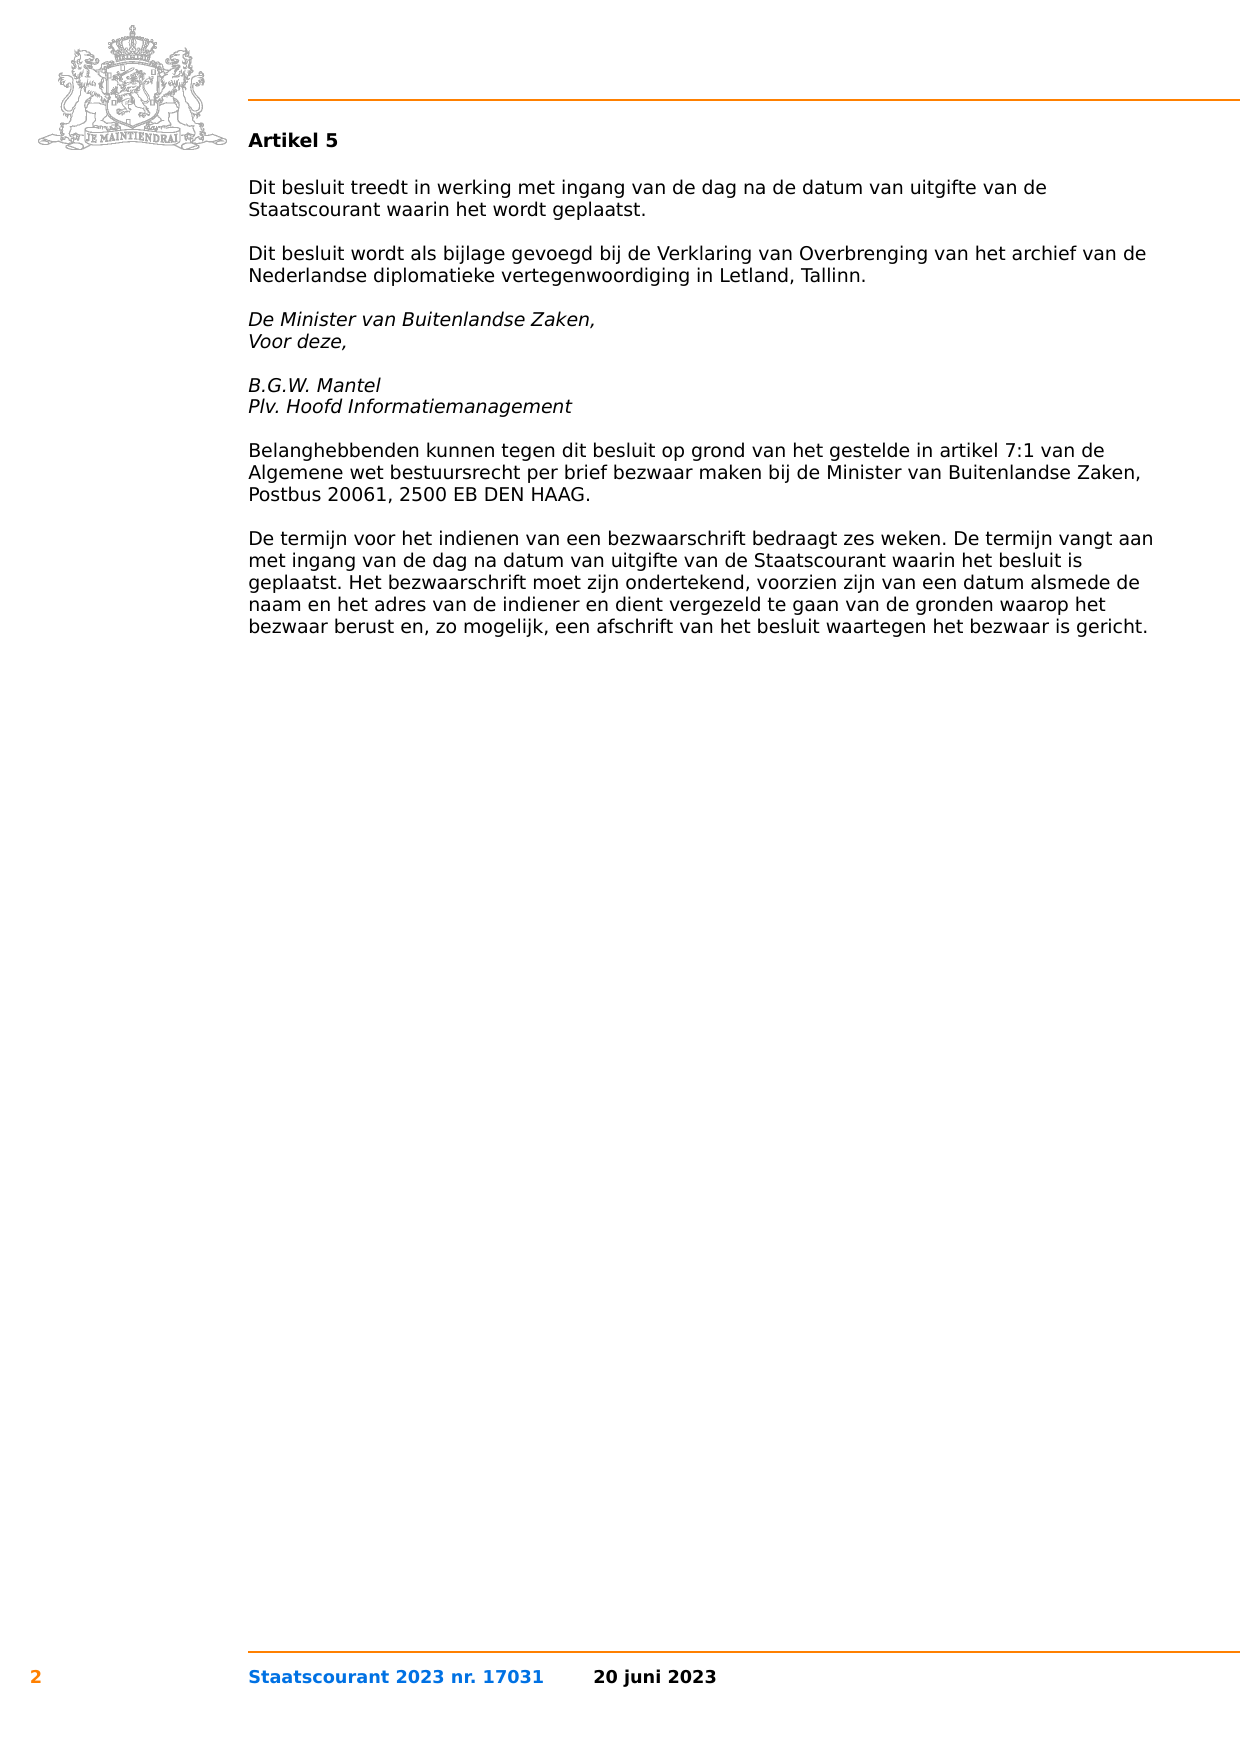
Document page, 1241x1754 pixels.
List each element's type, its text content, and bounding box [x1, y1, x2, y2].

subtitle Artikel 5 [248, 130, 1163, 152]
text Dit besluit wordt als bijlage gevoegd bij de Verklaring van Overbrenging van het archief van de Nederlandse diplomatieke vertegenwoordiging in Letland, Tallinn. [248, 243, 1163, 287]
text De Minister van Buitenlandse Zaken, Voor deze, B.G.W. Mantel Plv. Hoofd Informatiemanagement [248, 308, 1163, 418]
text De termijn voor het indienen van een bezwaarschrift bedraagt zes weken. De termijn vangt aan met ingang van de dag na datum van uitgifte van de Staatscourant waarin het besluit is geplaatst. Het bezwaarschrift moet zijn ondertekend, voorzien zijn van een datum alsmede de naam en het adres van de indiener en dient vergezeld te gaan van de gronden waarop het bezwaar berust en, zo mogelijk, een afschrift van het besluit waartegen het bezwaar is gericht. [248, 528, 1163, 638]
text Dit besluit treedt in werking met ingang van de dag na de datum van uitgifte van de Staatscourant waarin het wordt geplaatst. [248, 177, 1163, 221]
text Belanghebbenden kunnen tegen dit besluit op grond van het gestelde in artikel 7:1 van de Algemene wet bestuursrecht per brief bezwaar maken bij de Minister van Buitenlandse Zaken, Postbus 20061, 2500 EB DEN HAAG. [248, 440, 1163, 506]
picture [38, 25, 227, 150]
